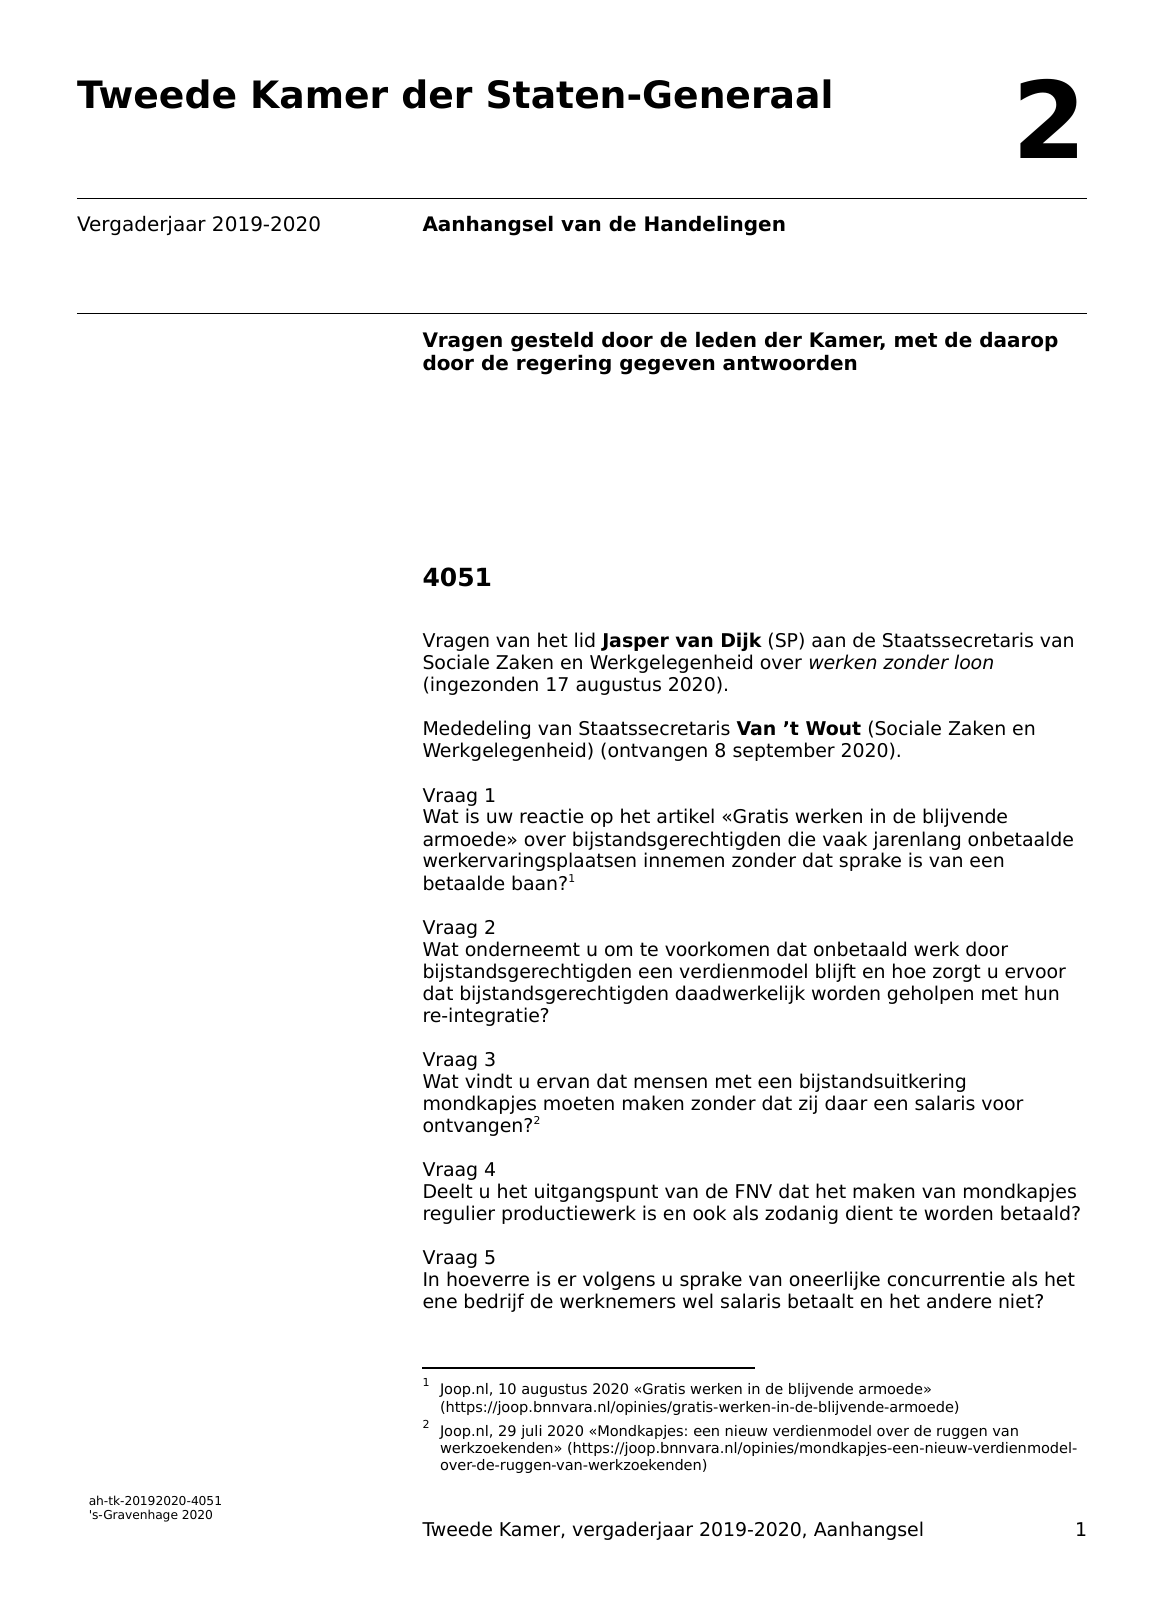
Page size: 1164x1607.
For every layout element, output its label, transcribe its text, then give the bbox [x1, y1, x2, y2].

text 's-Gravenhage 2020 [88, 1508, 323, 1522]
text Mededeling van Staatssecretaris Van ’t Wout (Sociale Zaken en Werkgelegenheid) (ontvangen 8 september 2020). [422, 718, 1087, 762]
table_header 2 [886, 59, 1087, 198]
text Joop.nl, 29 juli 2020 «Mondkapjes: een nieuw verdienmodel over de ruggen van werkzoekenden» (https://joop.bnnvara.nl/opinies/mondkapjes-een-nieuw-verdienmodel-over-de-ruggen-van-werkzoekenden) [422, 1418, 1087, 1474]
text Vraag 1 [422, 784, 1087, 806]
text Vraag 5 [422, 1247, 1087, 1269]
text 4051 [422, 563, 1087, 592]
text Joop.nl, 10 augustus 2020 «Gratis werken in de blijvende armoede» (https://joop.bnnvara.nl/opinies/gratis-werken-in-de-blijvende-armoede) [422, 1377, 1087, 1416]
table_header Tweede Kamer der Staten-Generaal [77, 59, 886, 198]
text Vraag 3 [422, 1049, 1087, 1071]
text Vraag 4 [422, 1159, 1087, 1181]
table_cell Vergaderjaar 2019-2020 [77, 199, 422, 313]
text Wat vindt u ervan dat mensen met een bijstandsuitkering mondkapjes moeten maken zonder dat zij daar een salaris voor ontvangen? [422, 1071, 1087, 1137]
text Wat is uw reactie op het artikel «Gratis werken in de blijvende armoede» over bijstandsgerechtigden die vaak jarenlang onbetaalde werkervaringsplaatsen innemen zonder dat sprake is van een betaalde baan? [422, 806, 1087, 894]
text ah-tk-20192020-4051 [88, 1494, 323, 1508]
text Deelt u het uitgangspunt van de FNV dat het maken van mondkapjes regulier productiewerk is en ook als zodanig dient te worden betaald? [422, 1181, 1087, 1225]
table_cell Vragen gesteld door de leden der Kamer, met de daarop door de regering gegeven antwoorden [422, 314, 1087, 375]
text Wat onderneemt u om te voorkomen dat onbetaald werk door bijstandsgerechtigden een verdienmodel blijft en hoe zorgt u ervoor dat bijstandsgerechtigden daadwerkelijk worden geholpen met hun re-integratie? [422, 938, 1087, 1026]
table_cell [77, 314, 422, 375]
table_cell Aanhangsel van de Handelingen [422, 199, 1087, 313]
text Vraag 2 [422, 917, 1087, 938]
text In hoeverre is er volgens u sprake van oneerlijke concurrentie als het ene bedrijf de werknemers wel salaris betaalt en het andere niet? [422, 1269, 1087, 1313]
text Vragen van het lid Jasper van Dijk (SP) aan de Staatssecretaris van Sociale Zaken en Werkgelegenheid over werken zonder loon (ingezonden 17 augustus 2020). [422, 630, 1087, 696]
